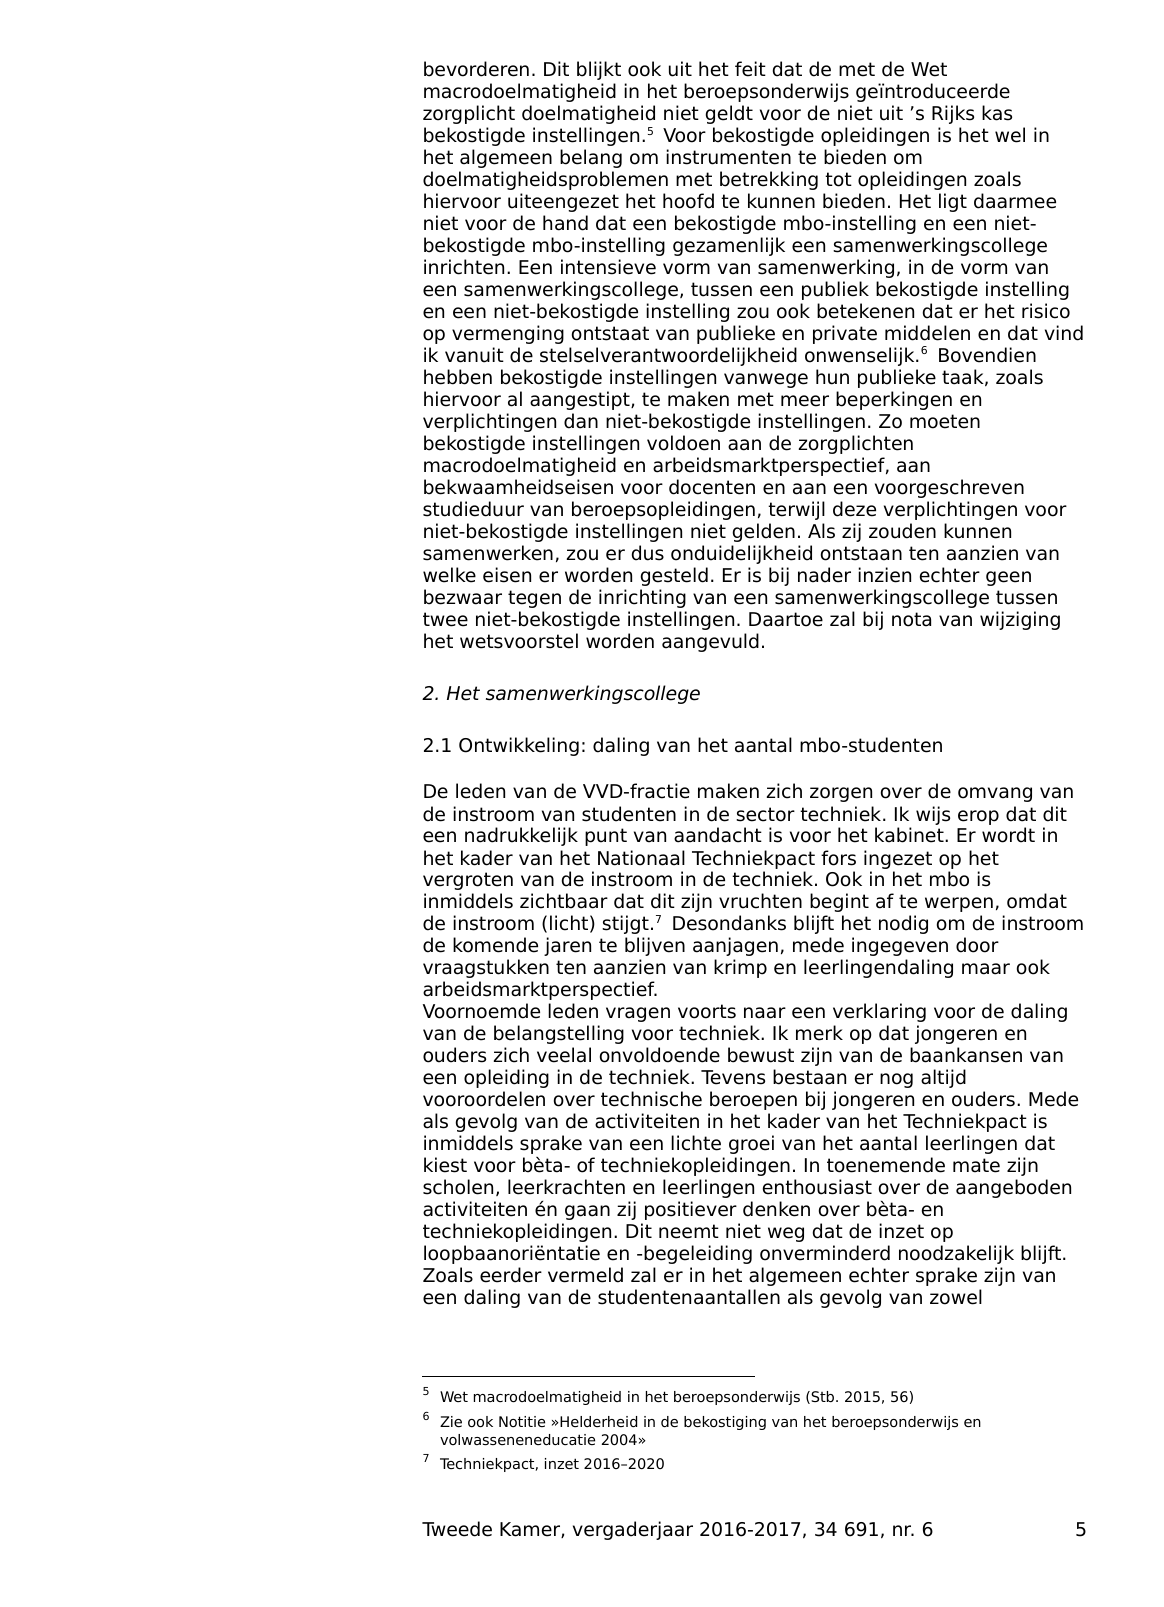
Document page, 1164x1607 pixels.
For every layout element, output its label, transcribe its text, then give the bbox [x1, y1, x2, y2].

subtitle 2. Het samenwerkingscollege [422, 682, 1087, 704]
text bevorderen. Dit blijkt ook uit het feit dat de met de Wet macrodoelmatigheid in het beroepsonderwijs geïntroduceerde zorgplicht doelmatigheid niet geldt voor de niet uit ’s Rijks kas bekostigde instellingen. Voor bekostigde opleidingen is het wel in het algemeen belang om instrumenten te bieden om doelmatigheidsproblemen met betrekking tot opleidingen zoals hiervoor uiteengezet het hoofd te kunnen bieden. Het ligt daarmee niet voor de hand dat een bekostigde mbo-instelling en een niet-bekostigde mbo-instelling gezamenlijk een samenwerkingscollege inrichten. Een intensieve vorm van samenwerking, in de vorm van een samenwerkingscollege, tussen een publiek bekostigde instelling en een niet-bekostigde instelling zou ook betekenen dat er het risico op vermenging ontstaat van publieke en private middelen en dat vind ik vanuit de stelselverantwoordelijkheid onwenselijk. Bovendien hebben bekostigde instellingen vanwege hun publieke taak, zoals hiervoor al aangestipt, te maken met meer beperkingen en verplichtingen dan niet-bekostigde instellingen. Zo moeten bekostigde instellingen voldoen aan de zorgplichten macrodoelmatigheid en arbeidsmarktperspectief, aan bekwaamheidseisen voor docenten en aan een voorgeschreven studieduur van beroepsopleidingen, terwijl deze verplichtingen voor niet-bekostigde instellingen niet gelden. Als zij zouden kunnen samenwerken, zou er dus onduidelijkheid ontstaan ten aanzien van welke eisen er worden gesteld. Er is bij nader inzien echter geen bezwaar tegen de inrichting van een samenwerkingscollege tussen twee niet-bekostigde instellingen. Daartoe zal bij nota van wijziging het wetsvoorstel worden aangevuld. [422, 59, 1087, 652]
text De leden van de VVD-fractie maken zich zorgen over de omvang van de instroom van studenten in de sector techniek. Ik wijs erop dat dit een nadrukkelijk punt van aandacht is voor het kabinet. Er wordt in het kader van het Nationaal Techniekpact fors ingezet op het vergroten van de instroom in de techniek. Ook in het mbo is inmiddels zichtbaar dat dit zijn vruchten begint af te werpen, omdat de instroom (licht) stijgt. Desondanks blijft het nodig om de instroom de komende jaren te blijven aanjagen, mede ingegeven door vraagstukken ten aanzien van krimp en leerlingendaling maar ook arbeidsmarktperspectief. [422, 781, 1087, 1001]
text Voornoemde leden vragen voorts naar een verklaring voor de daling van de belangstelling voor techniek. Ik merk op dat jongeren en ouders zich veelal onvoldoende bewust zijn van de baankansen van een opleiding in de techniek. Tevens bestaan er nog altijd vooroordelen over technische beroepen bij jongeren en ouders. Mede als gevolg van de activiteiten in het kader van het Techniekpact is inmiddels sprake van een lichte groei van het aantal leerlingen dat kiest voor bèta- of techniekopleidingen. In toenemende mate zijn scholen, leerkrachten en leerlingen enthousiast over de aangeboden activiteiten én gaan zij positiever denken over bèta- en techniekopleidingen. Dit neemt niet weg dat de inzet op loopbaanoriëntatie en -begeleiding onverminderd noodzakelijk blijft. Zoals eerder vermeld zal er in het algemeen echter sprake zijn van een daling van de studentenaantallen als gevolg van zowel [422, 1001, 1087, 1309]
subtitle 2.1 Ontwikkeling: daling van het aantal mbo-studenten [422, 734, 1087, 756]
text Techniekpact, inzet 2016–2020 [422, 1452, 1087, 1474]
text Wet macrodoelmatigheid in het beroepsonderwijs (Stb. 2015, 56) [422, 1385, 1087, 1407]
text Zie ook Notitie »Helderheid in de bekostiging van het beroepsonderwijs en volwasseneneducatie 2004» [422, 1410, 1087, 1449]
